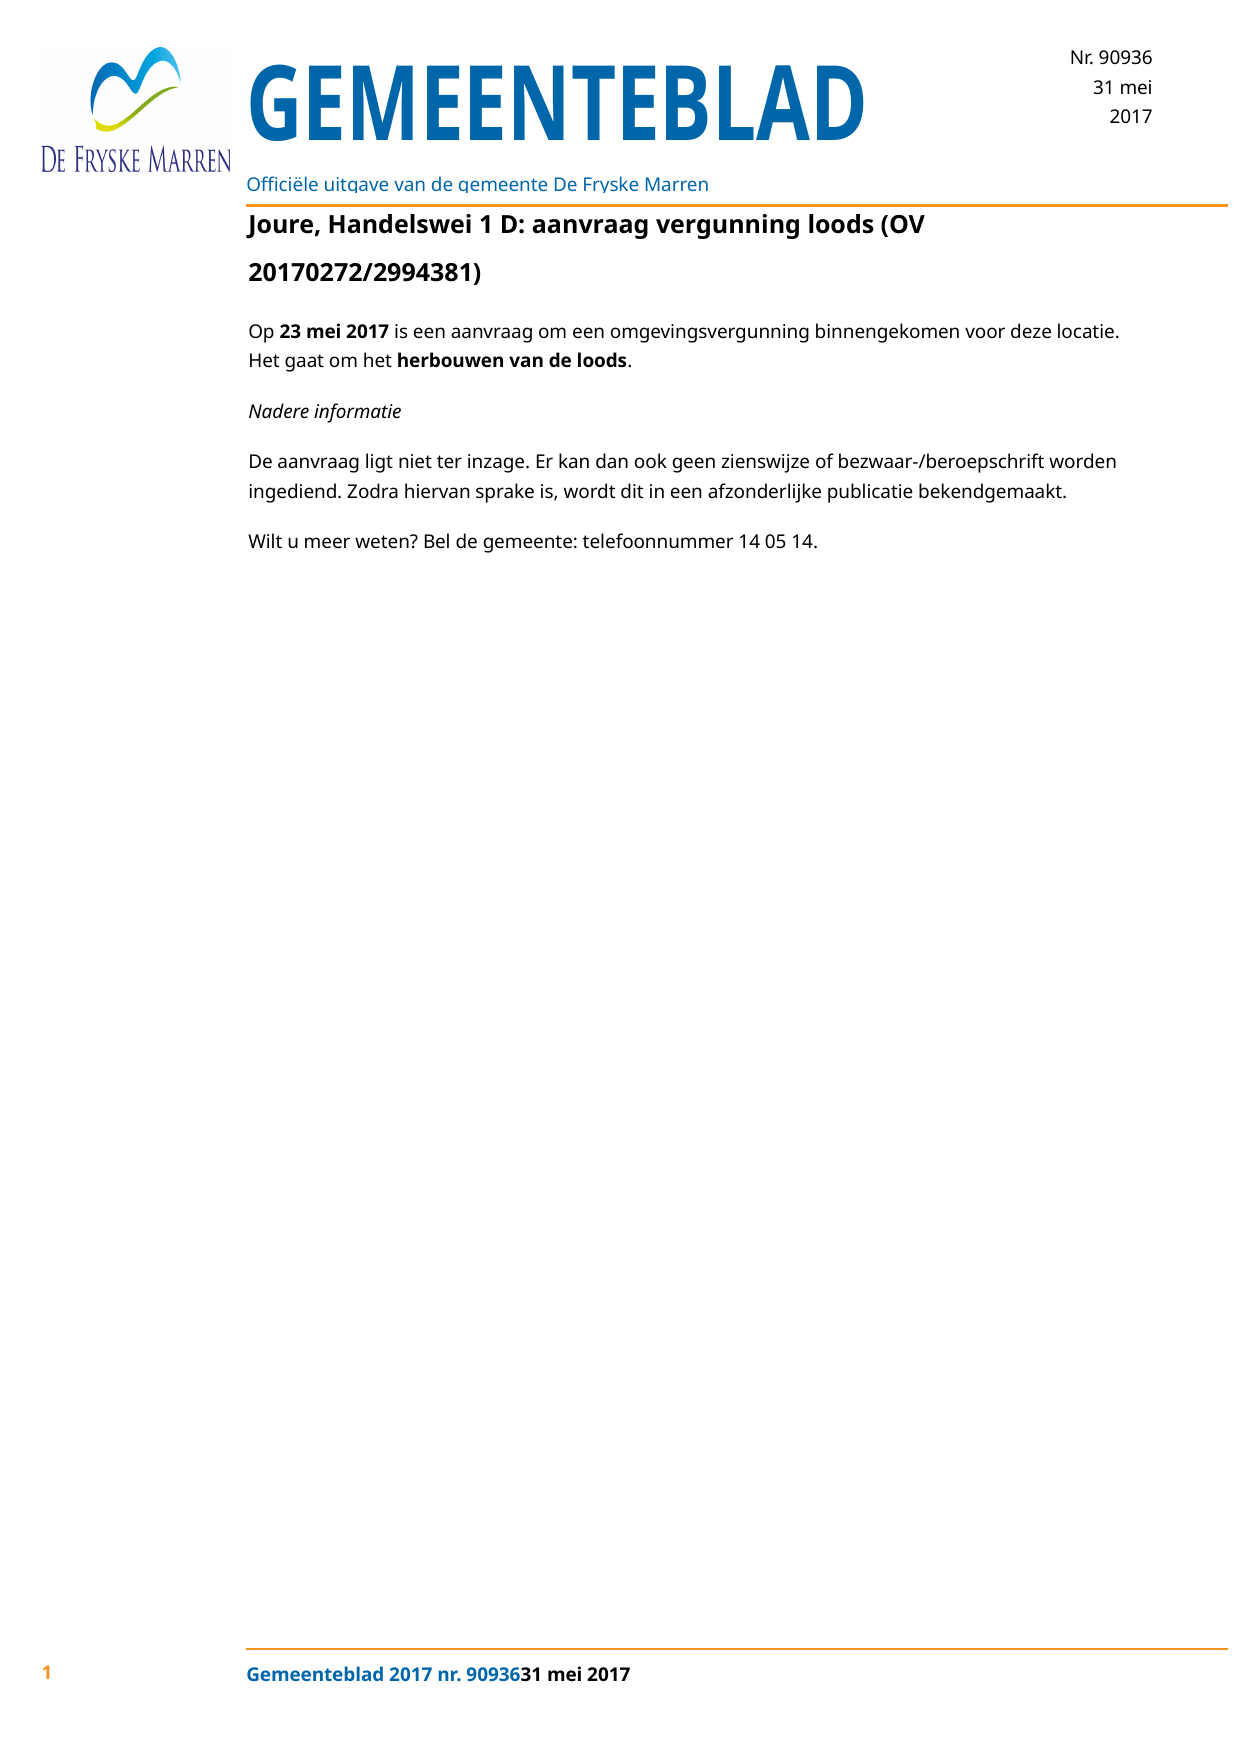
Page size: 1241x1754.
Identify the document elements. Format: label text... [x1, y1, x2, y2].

text Wilt u meer weten? Bel de gemeente: telefoonnummer 14 05 14. [248, 528, 1152, 554]
text De aanvraag ligt niet ter inzage. Er kan dan ook geen zienswijze of bezwaar-/beroepschrift worden ingediend. Zodra hiervan sprake is, wordt dit in een afzonderlijke publicatie bekendgemaakt. [248, 448, 1152, 504]
text Nadere informatie [248, 398, 1152, 424]
text Joure, Handelswei 1 D: aanvraag vergunning loods (OV 20170272/2994381) [248, 207, 1152, 288]
picture [41, 47, 231, 172]
text Op 23 mei 2017 is een aanvraag om een omgevingsvergunning binnengekomen voor deze locatie. Het gaat om het herbouwen van de loods. [248, 318, 1152, 373]
